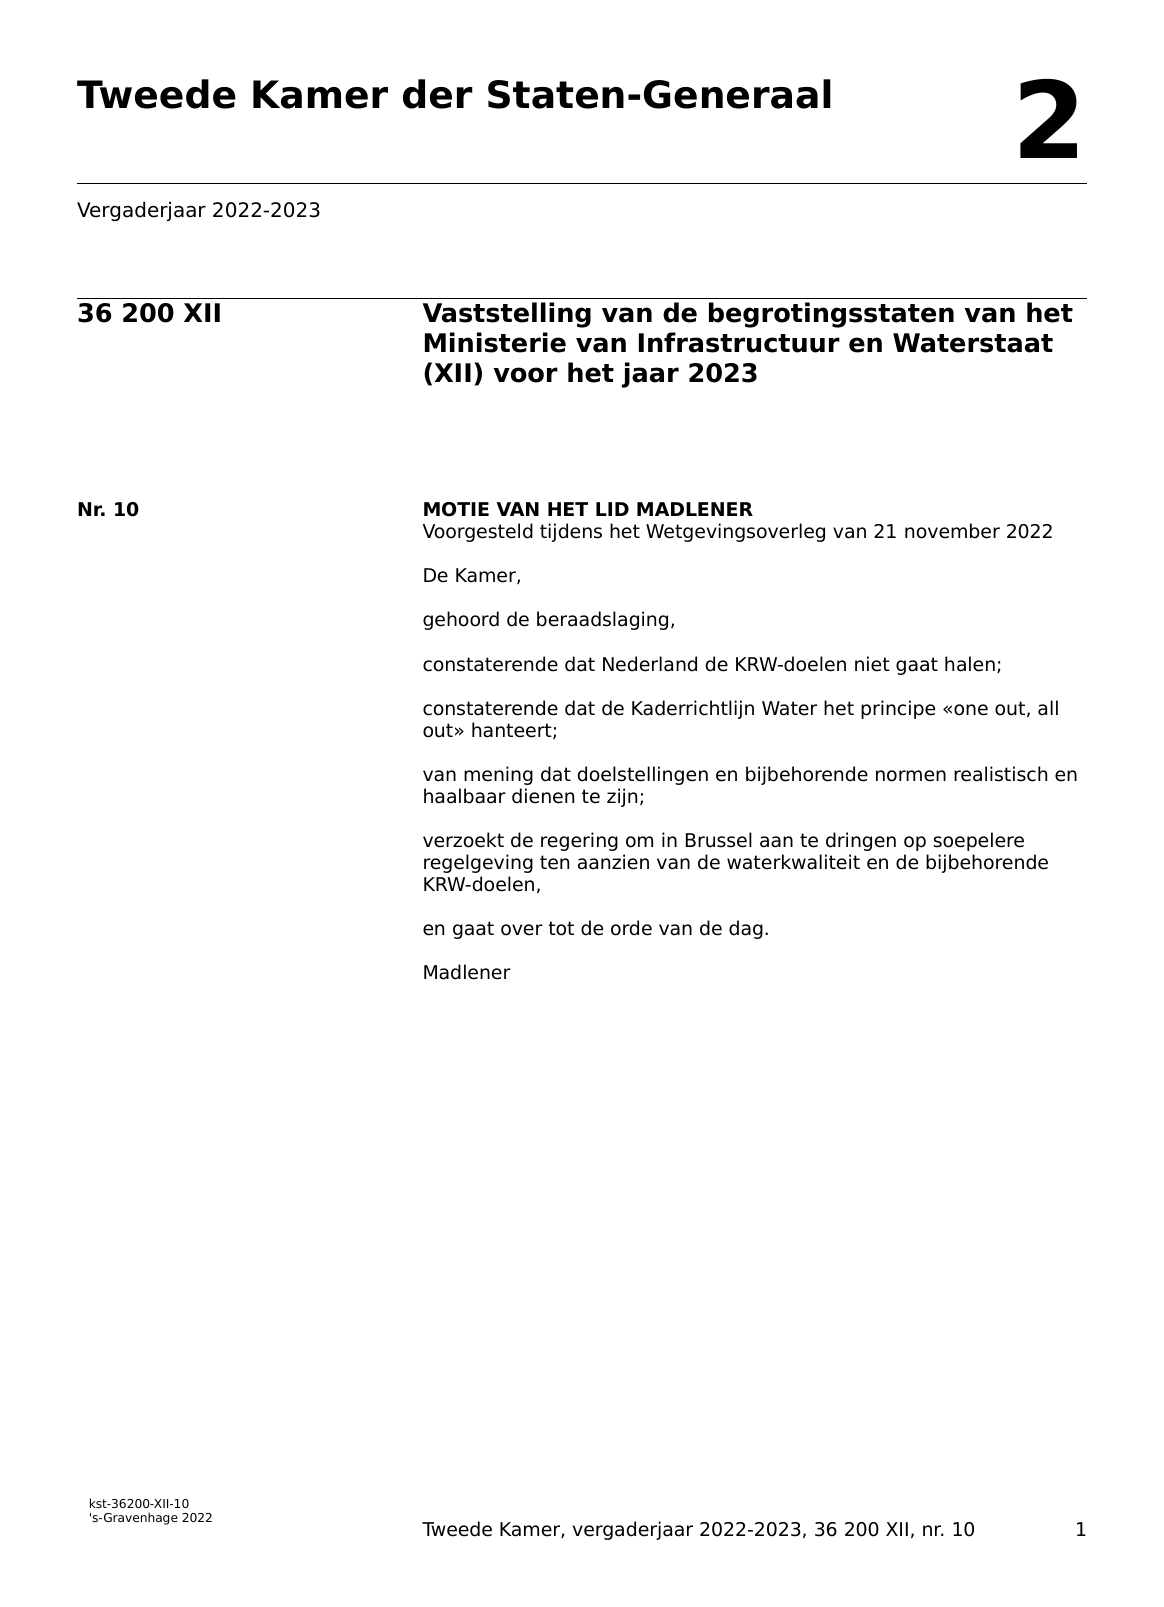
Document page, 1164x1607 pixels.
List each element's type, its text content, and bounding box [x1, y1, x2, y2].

text en gaat over tot de orde van de dag. [422, 918, 1087, 940]
text Madlener [422, 962, 1087, 984]
text 's-Gravenhage 2022 [88, 1511, 323, 1525]
text van mening dat doelstellingen en bijbehorende normen realistisch en haalbaar dienen te zijn; [422, 764, 1087, 808]
text De Kamer, [422, 565, 1087, 587]
subtitle 36 200 XII Vaststelling van de begrotingsstaten van het Ministerie van Infrastructuur en Waterstaat (XII) voor het jaar 2023 [77, 299, 1087, 388]
table_header 2 [886, 59, 1087, 183]
text constaterende dat de Kaderrichtlijn Water het principe «one out, all out» hanteert; [422, 698, 1087, 742]
text kst-36200-XII-10 [88, 1497, 323, 1511]
table_cell Vergaderjaar 2022-2023 [77, 184, 1087, 298]
subtitle Nr. 10 MOTIE VAN HET LID MADLENER [77, 499, 1087, 521]
text verzoekt de regering om in Brussel aan te dringen op soepelere regelgeving ten aanzien van de waterkwaliteit en de bijbehorende KRW-doelen, [422, 830, 1087, 896]
text Voorgesteld tijdens het Wetgevingsoverleg van 21 november 2022 [422, 521, 1087, 543]
table_header Tweede Kamer der Staten-Generaal [77, 59, 886, 183]
text constaterende dat Nederland de KRW-doelen niet gaat halen; [422, 653, 1087, 676]
text gehoord de beraadslaging, [422, 609, 1087, 631]
